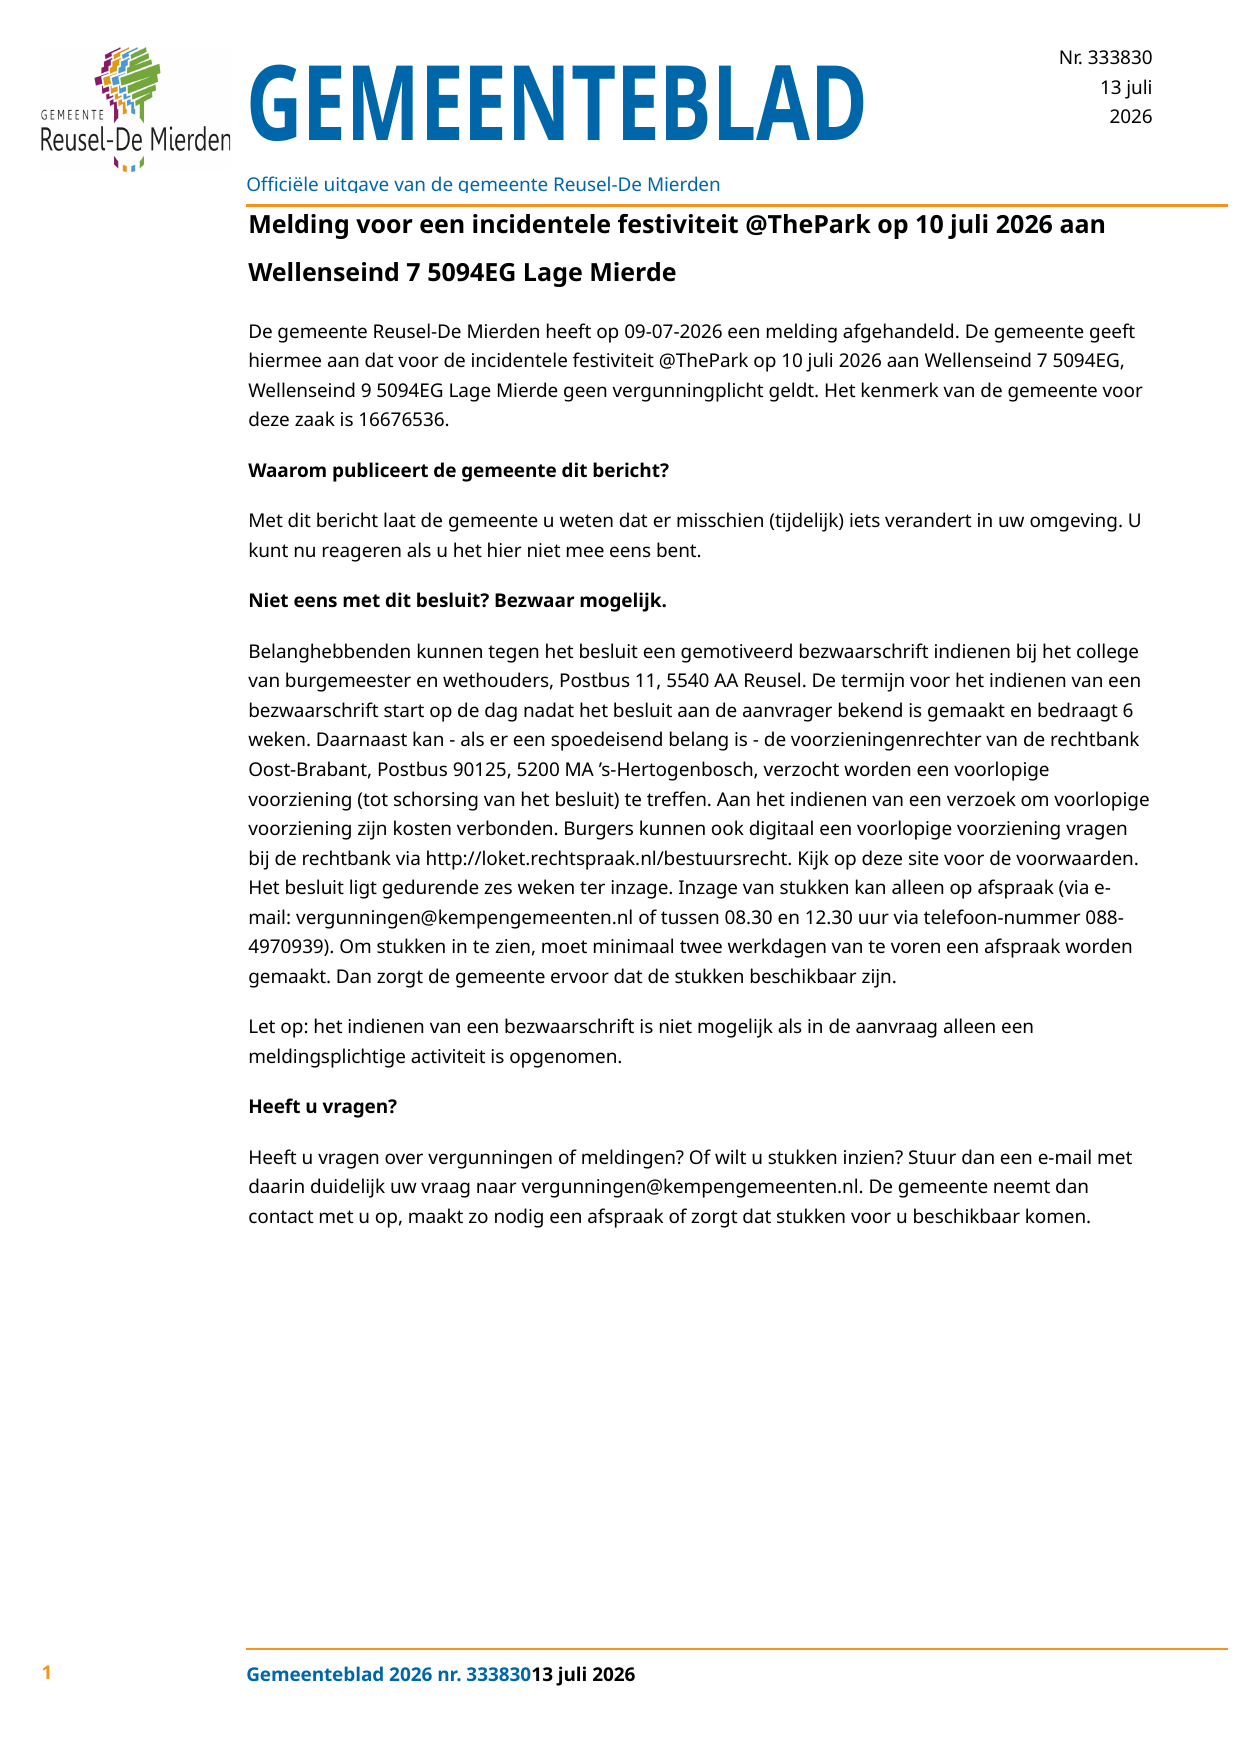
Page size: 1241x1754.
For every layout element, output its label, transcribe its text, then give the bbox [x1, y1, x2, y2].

text Met dit bericht laat de gemeente u weten dat er misschien (tijdelijk) iets verandert in uw omgeving. U kunt nu reageren als u het hier niet mee eens bent. [248, 507, 1152, 563]
picture [41, 47, 231, 172]
text Heeft u vragen? [248, 1094, 1152, 1119]
text Melding voor een incidentele festiviteit @ThePark op 10 juli 2026 aan Wellenseind 7 5094EG Lage Mierde [248, 207, 1152, 288]
text Let op: het indienen van een bezwaarschrift is niet mogelijk als in de aanvraag alleen een meldingsplichtige activiteit is opgenomen. [248, 1014, 1152, 1069]
text Belanghebbenden kunnen tegen het besluit een gemotiveerd bezwaarschrift indienen bij het college van burgemeester en wethouders, Postbus 11, 5540 AA Reusel. De termijn voor het indienen van een bezwaarschrift start op de dag nadat het besluit aan de aanvrager bekend is gemaakt en bedraagt 6 weken. Daarnaast kan - als er een spoedeisend belang is - de voorzieningenrechter van de rechtbank Oost-Brabant, Postbus 90125, 5200 MA ’s-Hertogenbosch, verzocht worden een voorlopige voorziening (tot schorsing van het besluit) te treffen. Aan het indienen van een verzoek om voorlopige voorziening zijn kosten verbonden. Burgers kunnen ook digitaal een voorlopige voorziening vragen bij de rechtbank via http://loket.rechtspraak.nl/bestuursrecht. Kijk op deze site voor de voorwaarden. Het besluit ligt gedurende zes weken ter inzage. Inzage van stukken kan alleen op afspraak (via e-mail: vergunningen@kempengemeenten.nl of tussen 08.30 en 12.30 uur via telefoon-nummer 088-4970939). Om stukken in te zien, moet minimaal twee werkdagen van te voren een afspraak worden gemaakt. Dan zorgt de gemeente ervoor dat de stukken beschikbaar zijn. [248, 638, 1152, 989]
text Niet eens met dit besluit? Bezwaar mogelijk. [248, 587, 1152, 613]
text De gemeente Reusel-De Mierden heeft op 09-07-2026 een melding afgehandeld. De gemeente geeft hiermee aan dat voor de incidentele festiviteit @ThePark op 10 juli 2026 aan Wellenseind 7 5094EG, Wellenseind 9 5094EG Lage Mierde geen vergunningplicht geldt. Het kenmerk van de gemeente voor deze zaak is 16676536. [248, 318, 1152, 432]
text Heeft u vragen over vergunningen of meldingen? Of wilt u stukken inzien? Stuur dan een e-mail met daarin duidelijk uw vraag naar vergunningen@kempengemeenten.nl. De gemeente neemt dan contact met u op, maakt zo nodig een afspraak of zorgt dat stukken voor u beschikbaar komen. [248, 1144, 1152, 1229]
text Waarom publiceert de gemeente dit bericht? [248, 457, 1152, 483]
